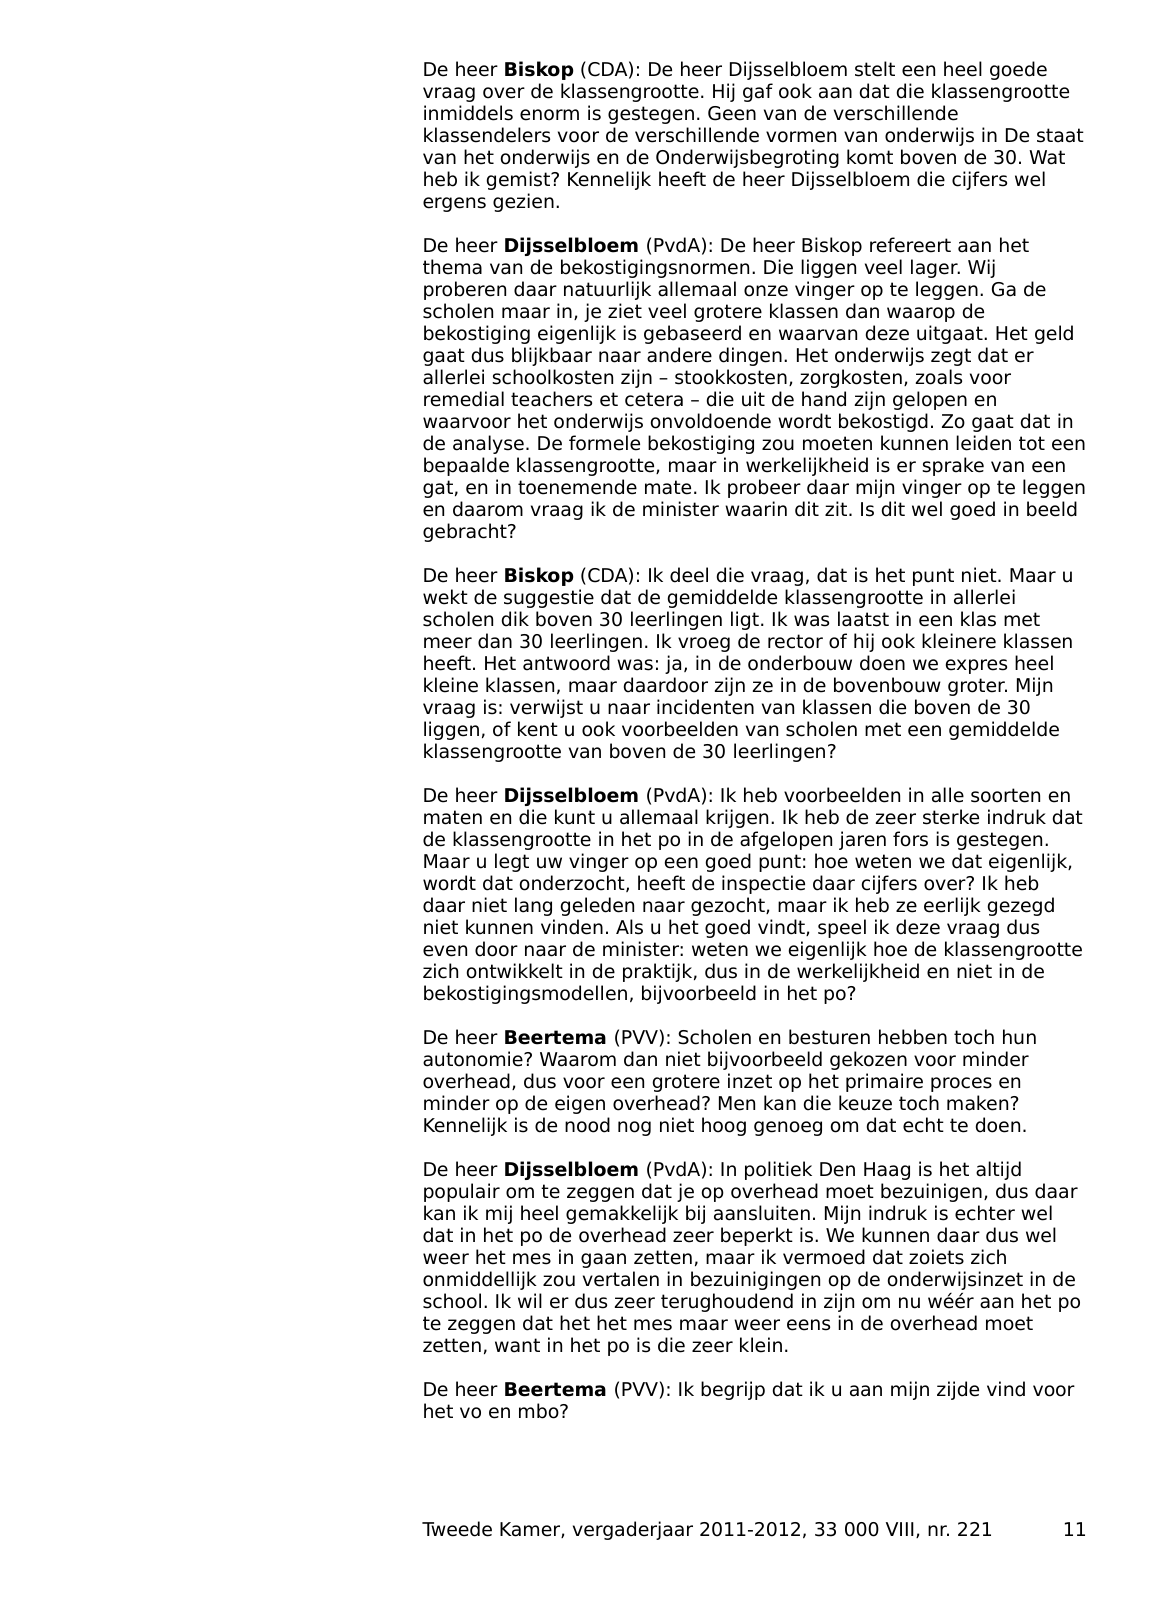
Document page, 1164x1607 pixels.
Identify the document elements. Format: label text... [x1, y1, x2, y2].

text De heer Dijsselbloem (PvdA): De heer Biskop refereert aan het thema van de bekostigingsnormen. Die liggen veel lager. Wij proberen daar natuurlijk allemaal onze vinger op te leggen. Ga de scholen maar in, je ziet veel grotere klassen dan waarop de bekostiging eigenlijk is gebaseerd en waarvan deze uitgaat. Het geld gaat dus blijkbaar naar andere dingen. Het onderwijs zegt dat er allerlei schoolkosten zijn – stookkosten, zorgkosten, zoals voor remedial teachers et cetera – die uit de hand zijn gelopen en waarvoor het onderwijs onvoldoende wordt bekostigd. Zo gaat dat in de analyse. De formele bekostiging zou moeten kunnen leiden tot een bepaalde klassengrootte, maar in werkelijkheid is er sprake van een gat, en in toenemende mate. Ik probeer daar mijn vinger op te leggen en daarom vraag ik de minister waarin dit zit. Is dit wel goed in beeld gebracht? [422, 235, 1087, 543]
text De heer Dijsselbloem (PvdA): Ik heb voorbeelden in alle soorten en maten en die kunt u allemaal krijgen. Ik heb de zeer sterke indruk dat de klassengrootte in het po in de afgelopen jaren fors is gestegen. Maar u legt uw vinger op een goed punt: hoe weten we dat eigenlijk, wordt dat onderzocht, heeft de inspectie daar cijfers over? Ik heb daar niet lang geleden naar gezocht, maar ik heb ze eerlijk gezegd niet kunnen vinden. Als u het goed vindt, speel ik deze vraag dus even door naar de minister: weten we eigenlijk hoe de klassengrootte zich ontwikkelt in de praktijk, dus in de werkelijkheid en niet in de bekostigingsmodellen, bijvoorbeeld in het po? [422, 785, 1087, 1005]
text De heer Biskop (CDA): De heer Dijsselbloem stelt een heel goede vraag over de klassengrootte. Hij gaf ook aan dat die klassengrootte inmiddels enorm is gestegen. Geen van de verschillende klassendelers voor de verschillende vormen van onderwijs in De staat van het onderwijs en de Onderwijsbegroting komt boven de 30. Wat heb ik gemist? Kennelijk heeft de heer Dijsselbloem die cijfers wel ergens gezien. [422, 59, 1087, 213]
text De heer Dijsselbloem (PvdA): In politiek Den Haag is het altijd populair om te zeggen dat je op overhead moet bezuinigen, dus daar kan ik mij heel gemakkelijk bij aansluiten. Mijn indruk is echter wel dat in het po de overhead zeer beperkt is. We kunnen daar dus wel weer het mes in gaan zetten, maar ik vermoed dat zoiets zich onmiddellijk zou vertalen in bezuinigingen op de onderwijsinzet in de school. Ik wil er dus zeer terughoudend in zijn om nu wéér aan het po te zeggen dat het het mes maar weer eens in de overhead moet zetten, want in het po is die zeer klein. [422, 1159, 1087, 1357]
text De heer Biskop (CDA): Ik deel die vraag, dat is het punt niet. Maar u wekt de suggestie dat de gemiddelde klassengrootte in allerlei scholen dik boven 30 leerlingen ligt. Ik was laatst in een klas met meer dan 30 leerlingen. Ik vroeg de rector of hij ook kleinere klassen heeft. Het antwoord was: ja, in de onderbouw doen we expres heel kleine klassen, maar daardoor zijn ze in de bovenbouw groter. Mijn vraag is: verwijst u naar incidenten van klassen die boven de 30 liggen, of kent u ook voorbeelden van scholen met een gemiddelde klassengrootte van boven de 30 leerlingen? [422, 565, 1087, 763]
text De heer Beertema (PVV): Ik begrijp dat ik u aan mijn zijde vind voor het vo en mbo? [422, 1379, 1087, 1423]
text De heer Beertema (PVV): Scholen en besturen hebben toch hun autonomie? Waarom dan niet bijvoorbeeld gekozen voor minder overhead, dus voor een grotere inzet op het primaire proces en minder op de eigen overhead? Men kan die keuze toch maken? Kennelijk is de nood nog niet hoog genoeg om dat echt te doen. [422, 1027, 1087, 1137]
